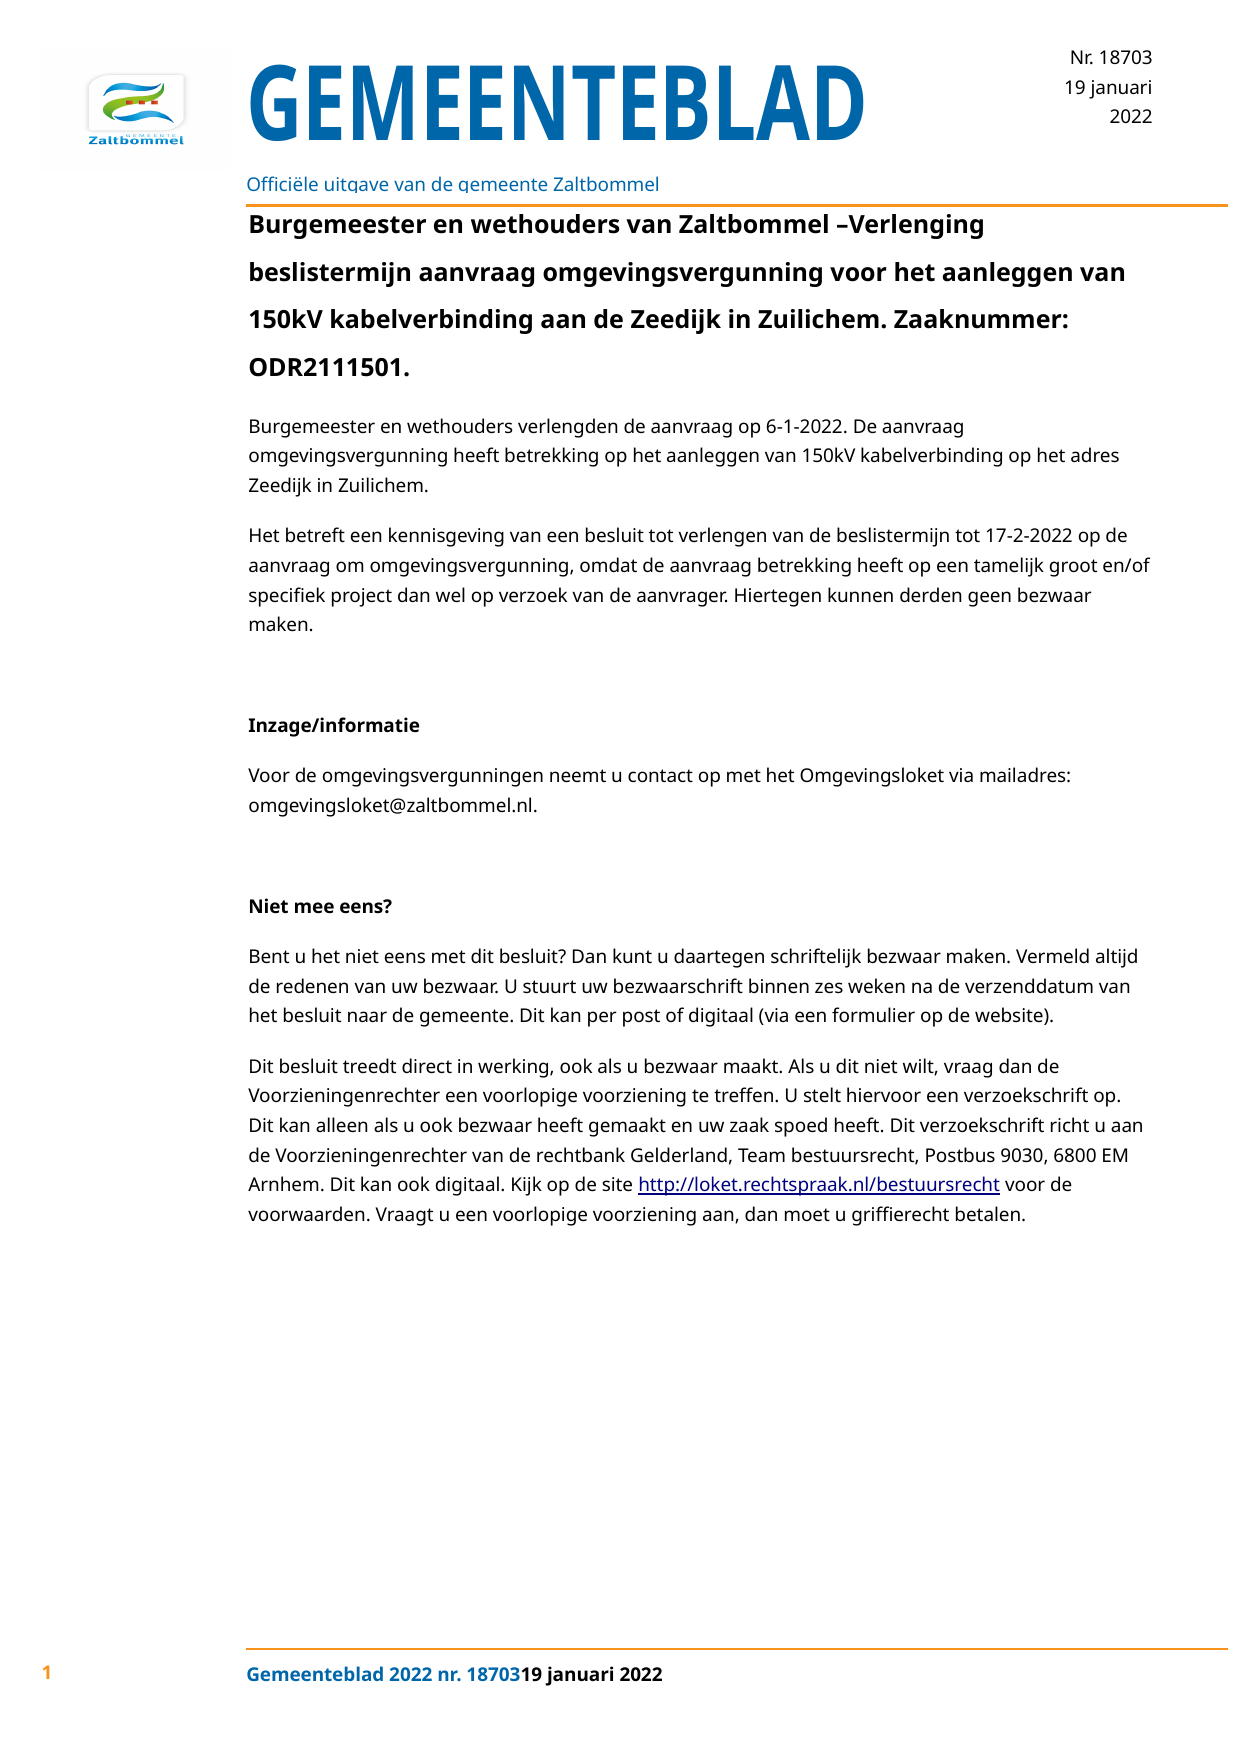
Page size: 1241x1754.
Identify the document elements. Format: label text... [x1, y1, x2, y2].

picture [41, 47, 231, 172]
text Niet mee eens? [248, 893, 1152, 919]
text Voor de omgevingsvergunningen neemt u contact op met het Omgevingsloket via mailadres: omgevingsloket@zaltbommel.nl. [248, 763, 1152, 818]
text Bent u het niet eens met dit besluit? Dan kunt u daartegen schriftelijk bezwaar maken. Vermeld altijd de redenen van uw bezwaar. U stuurt uw bezwaarschrift binnen zes weken na de verzenddatum van het besluit naar de gemeente. Dit kan per post of digitaal (via een formulier op de website). [248, 943, 1152, 1028]
text Dit besluit treedt direct in werking, ook als u bezwaar maakt. Als u dit niet wilt, vraag dan de Voorzieningenrechter een voorlopige voorziening te treffen. U stelt hiervoor een verzoekschrift op. Dit kan alleen als u ook bezwaar heeft gemaakt en uw zaak spoed heeft. Dit verzoekschrift richt u aan de Voorzieningenrechter van de rechtbank Gelderland, Team bestuursrecht, Postbus 9030, 6800 EM Arnhem. Dit kan ook digitaal. Kijk op de site http://loket.rechtspraak.nl/bestuursrecht voor de voorwaarden. Vraagt u een voorlopige voorziening aan, dan moet u griffierecht betalen. [248, 1053, 1152, 1227]
text Inzage/informatie [248, 712, 1152, 738]
text Burgemeester en wethouders van Zaltbommel –Verlenging beslistermijn aanvraag omgevingsvergunning voor het aanleggen van 150kV kabelverbinding aan de Zeedijk in Zuilichem. Zaaknummer: ODR2111501. [248, 207, 1152, 384]
text Het betreft een kennisgeving van een besluit tot verlengen van de beslistermijn tot 17-2-2022 op de aanvraag om omgevingsvergunning, omdat de aanvraag betrekking heeft op een tamelijk groot en/of specifiek project dan wel op verzoek van de aanvrager. Hiertegen kunnen derden geen bezwaar maken. [248, 523, 1152, 637]
text Burgemeester en wethouders verlengden de aanvraag op 6-1-2022. De aanvraag omgevingsvergunning heeft betrekking op het aanleggen van 150kV kabelverbinding op het adres Zeedijk in Zuilichem. [248, 413, 1152, 498]
